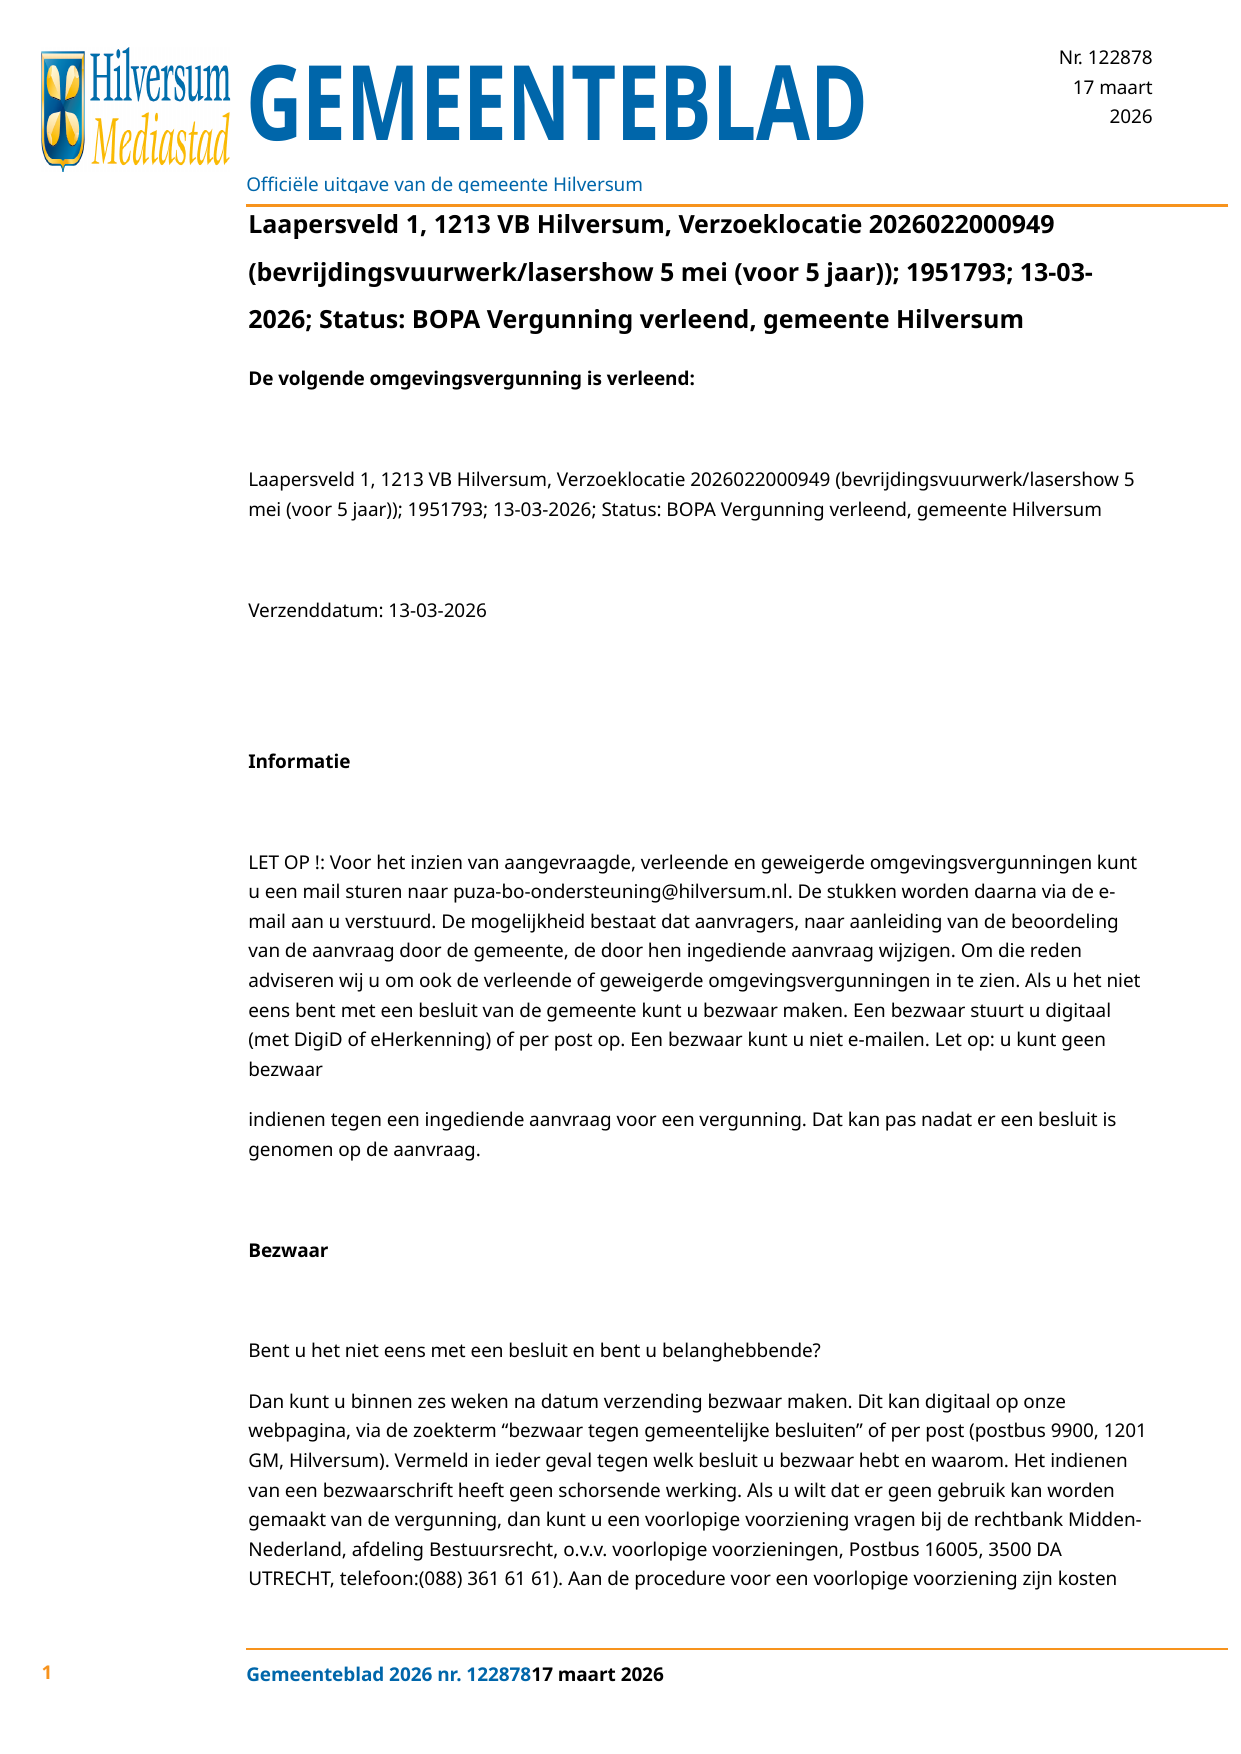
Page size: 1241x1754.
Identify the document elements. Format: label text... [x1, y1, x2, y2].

text Informatie [248, 748, 1152, 774]
text LET OP !: Voor het inzien van aangevraagde, verleende en geweigerde omgevingsvergunningen kunt u een mail sturen naar puza-bo-ondersteuning@hilversum.nl. De stukken worden daarna via de e-mail aan u verstuurd. De mogelijkheid bestaat dat aanvragers, naar aanleiding van de beoordeling van de aanvraag door de gemeente, de door hen ingediende aanvraag wijzigen. Om die reden adviseren wij u om ook de verleende of geweigerde omgevingsvergunningen in te zien. Als u het niet eens bent met een besluit van de gemeente kunt u bezwaar maken. Een bezwaar stuurt u digitaal (met DigiD of eHerkenning) of per post op. Een bezwaar kunt u niet e-mailen. Let op: u kunt geen bezwaar [248, 849, 1152, 1082]
text Verzenddatum: 13-03-2026 [248, 597, 1152, 622]
text indienen tegen een ingediende aanvraag voor een vergunning. Dat kan pas nadat er een besluit is genomen op de aanvraag. [248, 1106, 1152, 1162]
text Bent u het niet eens met een besluit en bent u belanghebbende? [248, 1338, 1152, 1363]
text Dan kunt u binnen zes weken na datum verzending bezwaar maken. Dit kan digitaal op onze webpagina, via de zoekterm “bezwaar tegen gemeentelijke besluiten” of per post (postbus 9900, 1201 GM, Hilversum). Vermeld in ieder geval tegen welk besluit u bezwaar hebt en waarom. Het indienen van een bezwaarschrift heeft geen schorsende werking. Als u wilt dat er geen gebruik kan worden gemaakt van de vergunning, dan kunt u een voorlopige voorziening vragen bij de rechtbank Midden-Nederland, afdeling Bestuursrecht, o.v.v. voorlopige voorzieningen, Postbus 16005, 3500 DA UTRECHT, telefoon:(088) 361 61 61). Aan de procedure voor een voorlopige voorziening zijn kosten [248, 1388, 1152, 1591]
picture [41, 47, 231, 172]
text Bezwaar [248, 1237, 1152, 1262]
text Laapersveld 1, 1213 VB Hilversum, Verzoeklocatie 2026022000949 (bevrijdingsvuurwerk/lasershow 5 mei (voor 5 jaar)); 1951793; 13-03-2026; Status: BOPA Vergunning verleend, gemeente Hilversum [248, 466, 1152, 522]
text De volgende omgevingsvergunning is verleend: [248, 366, 1152, 391]
text Laapersveld 1, 1213 VB Hilversum, Verzoeklocatie 2026022000949 (bevrijdingsvuurwerk/lasershow 5 mei (voor 5 jaar)); 1951793; 13-03-2026; Status: BOPA Vergunning verleend, gemeente Hilversum [248, 207, 1152, 336]
